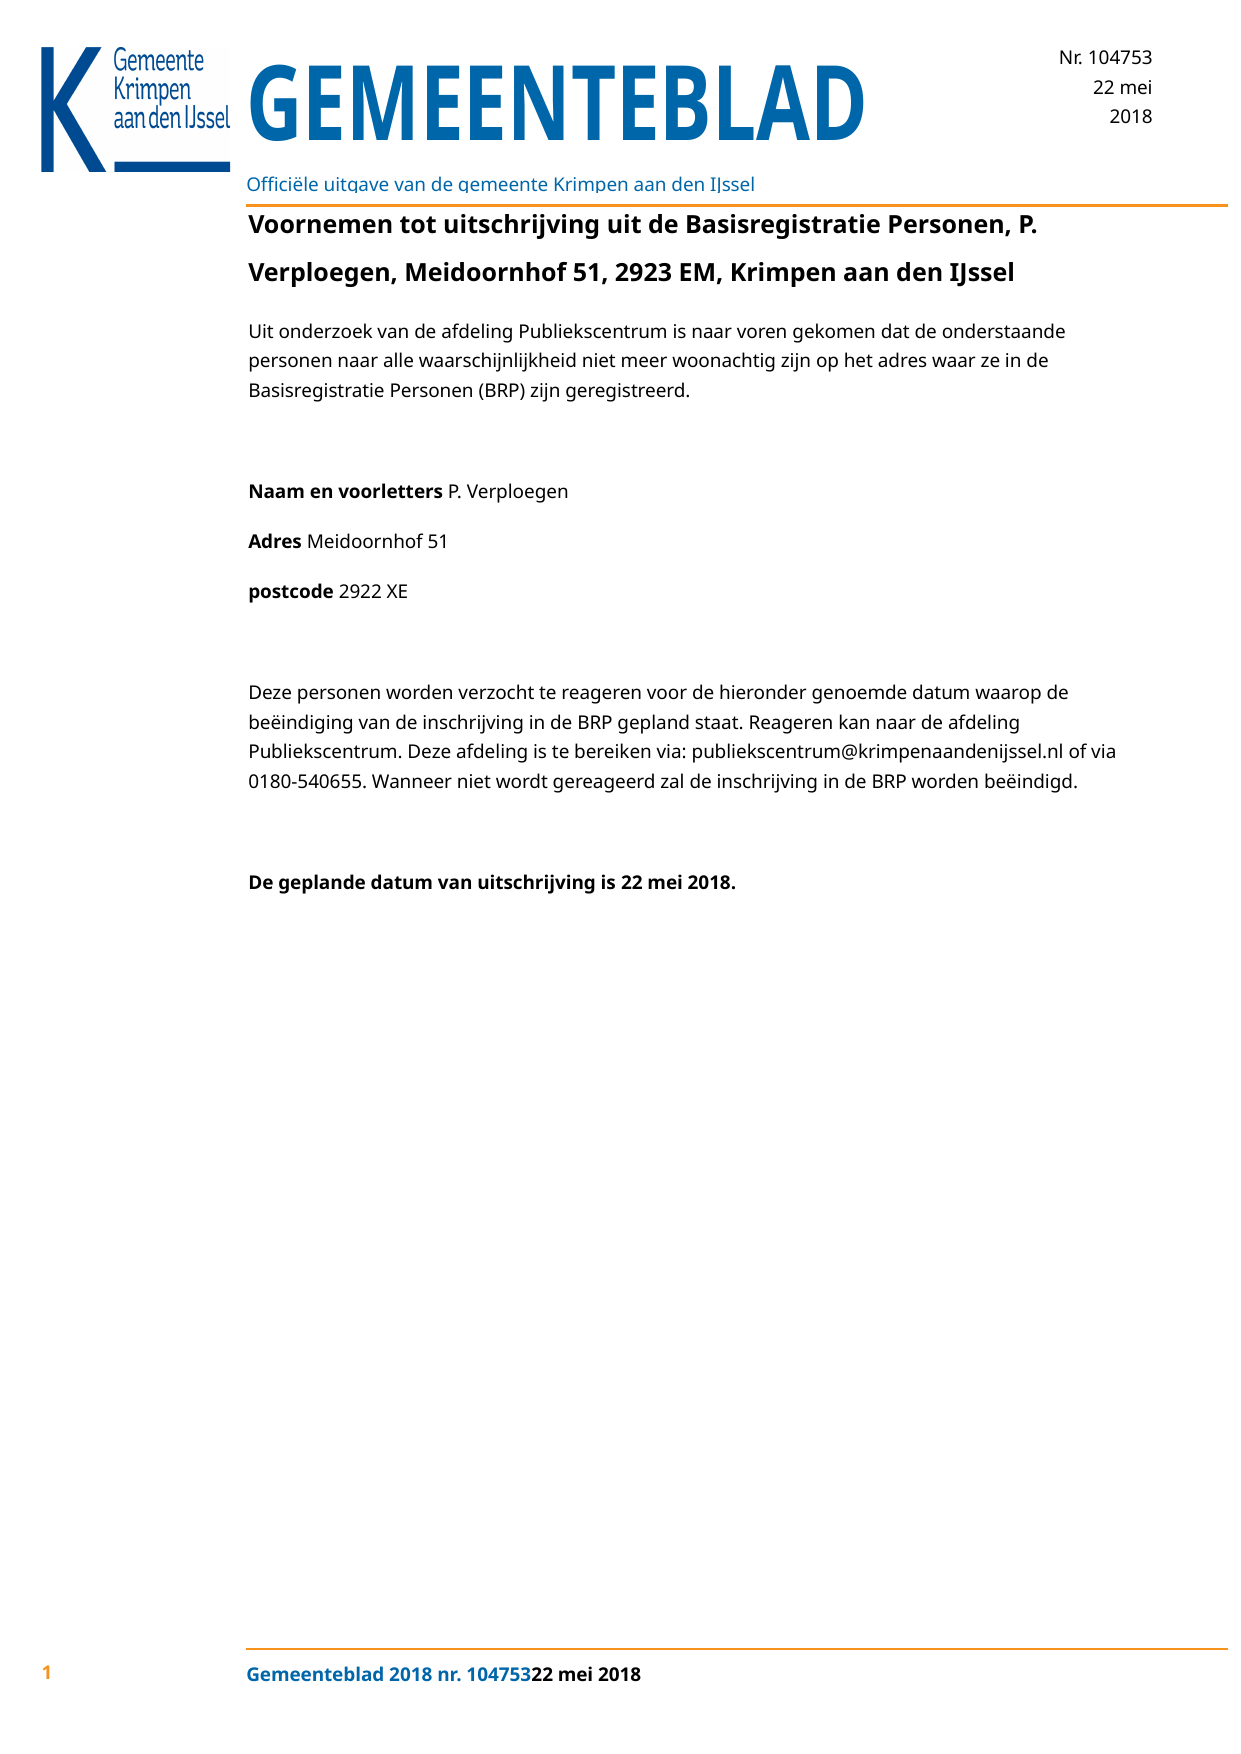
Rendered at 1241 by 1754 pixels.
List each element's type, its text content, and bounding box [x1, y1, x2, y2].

text Deze personen worden verzocht te reageren voor de hieronder genoemde datum waarop de beëindiging van de inschrijving in de BRP gepland staat. Reageren kan naar de afdeling Publiekscentrum. Deze afdeling is te bereiken via: publiekscentrum@krimpenaandenijssel.nl of via 0180-540655. Wanneer niet wordt gereageerd zal de inschrijving in de BRP worden beëindigd. [248, 679, 1152, 794]
text postcode 2922 XE [248, 579, 1152, 604]
text Uit onderzoek van de afdeling Publiekscentrum is naar voren gekomen dat de onderstaande personen naar alle waarschijnlijkheid niet meer woonachtig zijn op het adres waar ze in de Basisregistratie Personen (BRP) zijn geregistreerd. [248, 318, 1152, 403]
text Voornemen tot uitschrijving uit de Basisregistratie Personen, P. Verploegen, Meidoornhof 51, 2923 EM, Krimpen aan den IJssel [248, 207, 1152, 288]
picture [41, 47, 231, 172]
text Adres Meidoornhof 51 [248, 528, 1152, 554]
text Naam en voorletters P. Verploegen [248, 478, 1152, 504]
text De geplande datum van uitschrijving is 22 mei 2018. [248, 869, 1152, 895]
